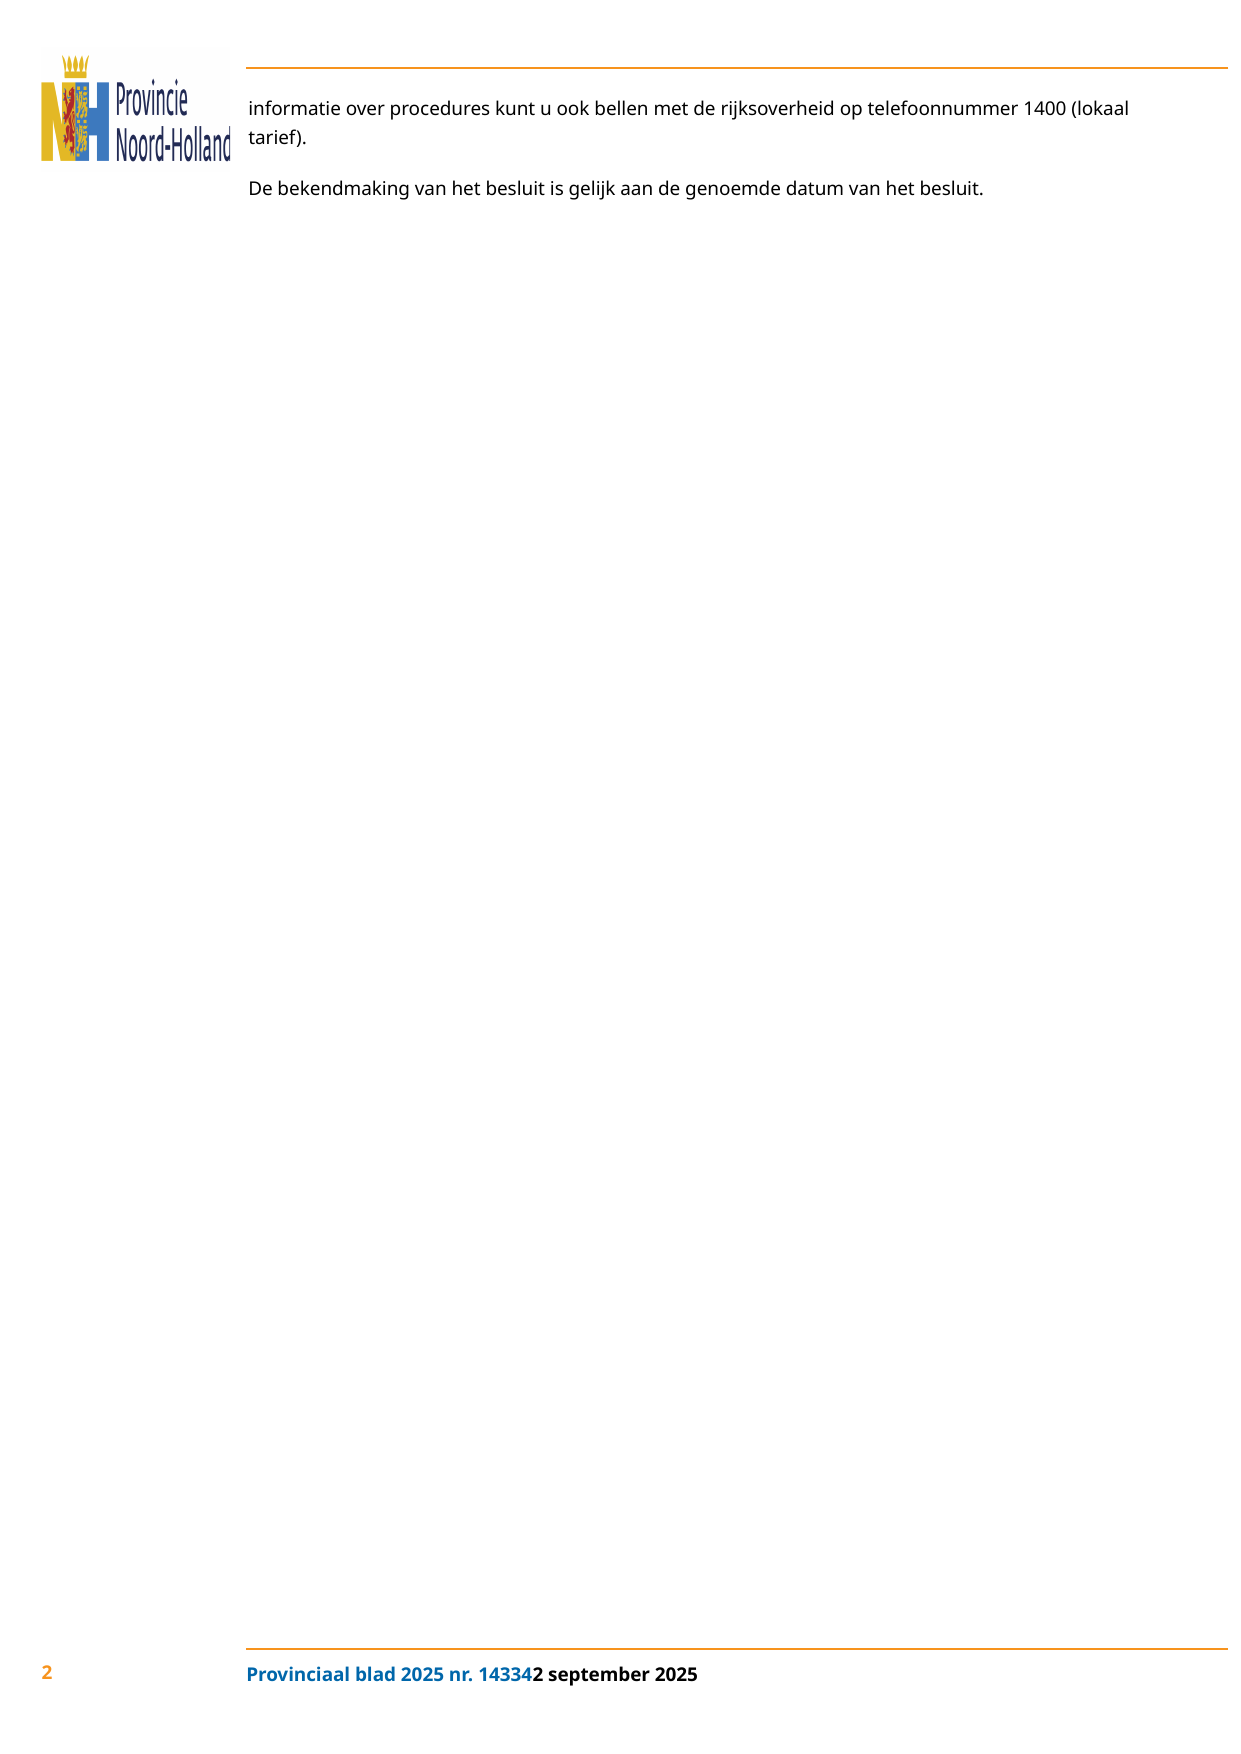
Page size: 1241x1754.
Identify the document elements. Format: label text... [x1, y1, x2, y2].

text informatie over procedures kunt u ook bellen met de rijksoverheid op telefoonnummer 1400 (lokaal tarief). [248, 95, 1152, 150]
text De bekendmaking van het besluit is gelijk aan de genoemde datum van het besluit. [248, 175, 1152, 201]
picture [41, 47, 231, 172]
